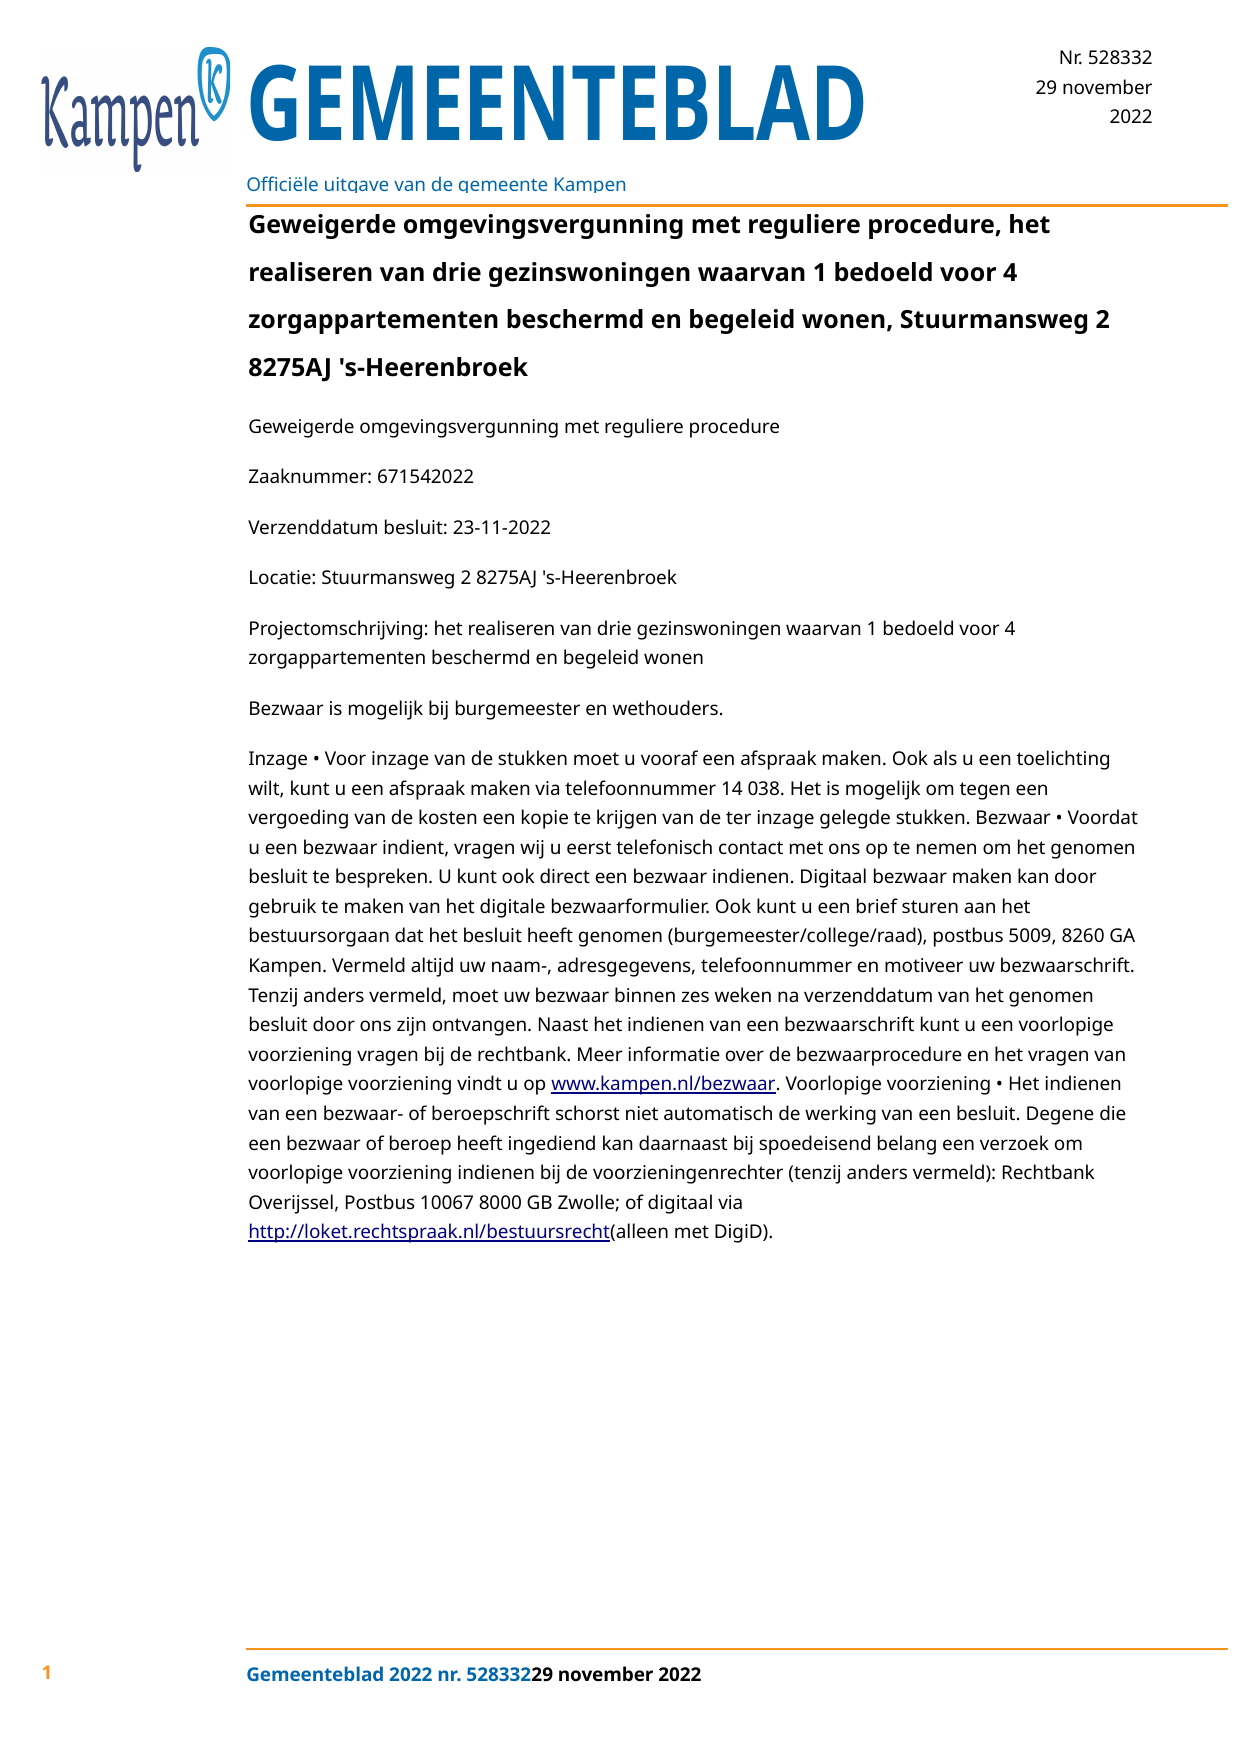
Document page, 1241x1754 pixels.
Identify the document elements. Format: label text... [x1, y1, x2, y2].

picture [41, 47, 231, 172]
text Geweigerde omgevingsvergunning met reguliere procedure, het realiseren van drie gezinswoningen waarvan 1 bedoeld voor 4 zorgappartementen beschermd en begeleid wonen, Stuurmansweg 2 8275AJ 's-Heerenbroek [248, 207, 1152, 384]
text Locatie: Stuurmansweg 2 8275AJ 's-Heerenbroek [248, 564, 1152, 590]
text Projectomschrijving: het realiseren van drie gezinswoningen waarvan 1 bedoeld voor 4 zorgappartementen beschermd en begeleid wonen [248, 615, 1152, 670]
text Zaaknummer: 671542022 [248, 463, 1152, 489]
text Verzenddatum besluit: 23-11-2022 [248, 514, 1152, 540]
text Geweigerde omgevingsvergunning met reguliere procedure [248, 413, 1152, 439]
text Inzage • Voor inzage van de stukken moet u vooraf een afspraak maken. Ook als u een toelichting wilt, kunt u een afspraak maken via telefoonnummer 14 038. Het is mogelijk om tegen een vergoeding van de kosten een kopie te krijgen van de ter inzage gelegde stukken. Bezwaar • Voordat u een bezwaar indient, vragen wij u eerst telefonisch contact met ons op te nemen om het genomen besluit te bespreken. U kunt ook direct een bezwaar indienen. Digitaal bezwaar maken kan door gebruik te maken van het digitale bezwaarformulier. Ook kunt u een brief sturen aan het bestuursorgaan dat het besluit heeft genomen (burgemeester/college/raad), postbus 5009, 8260 GA Kampen. Vermeld altijd uw naam-, adresgegevens, telefoonnummer en motiveer uw bezwaarschrift. Tenzij anders vermeld, moet uw bezwaar binnen zes weken na verzenddatum van het genomen besluit door ons zijn ontvangen. Naast het indienen van een bezwaarschrift kunt u een voorlopige voorziening vragen bij de rechtbank. Meer informatie over de bezwaarprocedure en het vragen van voorlopige voorziening vindt u op www.kampen.nl/bezwaar. Voorlopige voorziening • Het indienen van een bezwaar- of beroepschrift schorst niet automatisch de werking van een besluit. Degene die een bezwaar of beroep heeft ingediend kan daarnaast bij spoedeisend belang een verzoek om voorlopige voorziening indienen bij de voorzieningenrechter (tenzij anders vermeld): Rechtbank Overijssel, Postbus 10067 8000 GB Zwolle; of digitaal via http://loket.rechtspraak.nl/bestuursrecht(alleen met DigiD). [248, 745, 1152, 1244]
text Bezwaar is mogelijk bij burgemeester en wethouders. [248, 695, 1152, 721]
